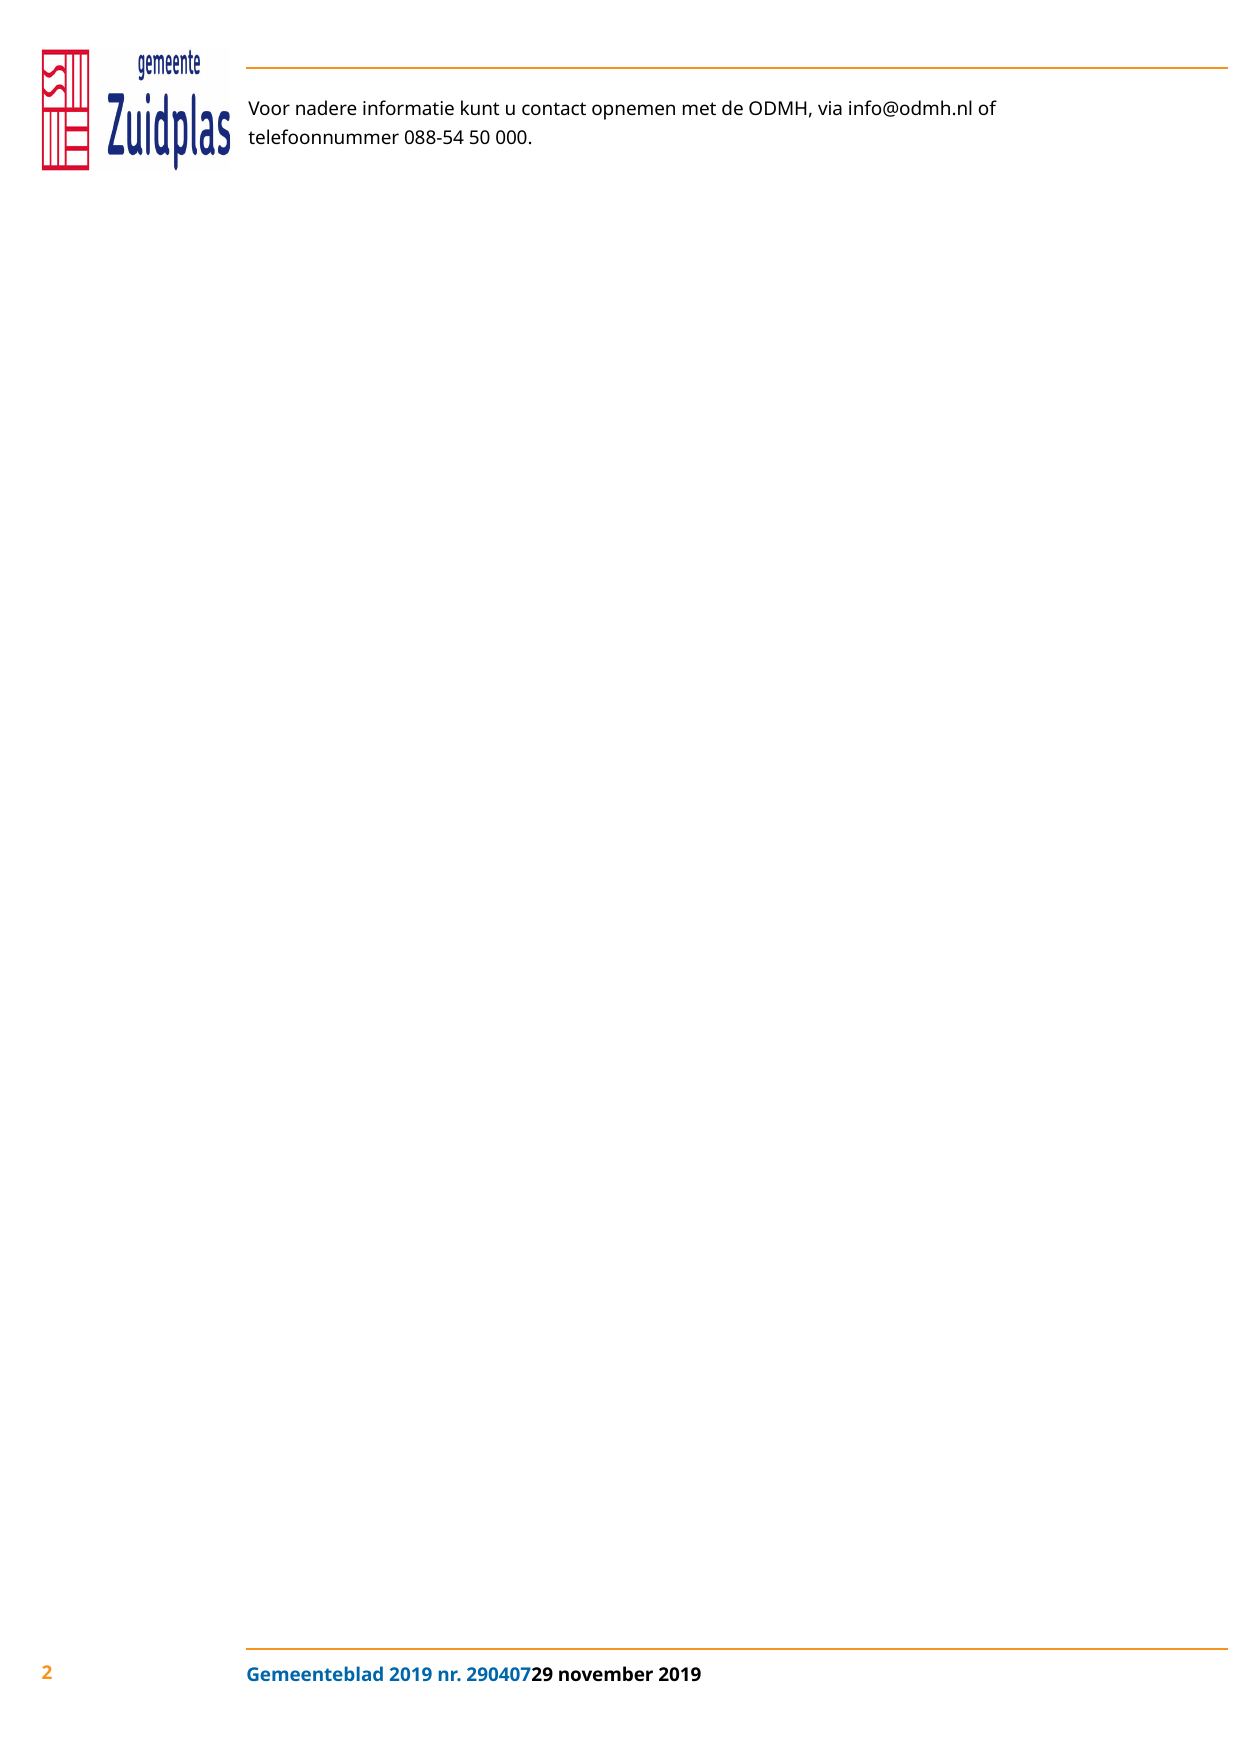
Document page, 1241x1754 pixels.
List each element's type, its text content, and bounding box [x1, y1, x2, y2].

picture [41, 47, 231, 172]
text Voor nadere informatie kunt u contact opnemen met de ODMH, via info@odmh.nl of telefoonnummer 088-54 50 000. [248, 95, 1152, 150]
